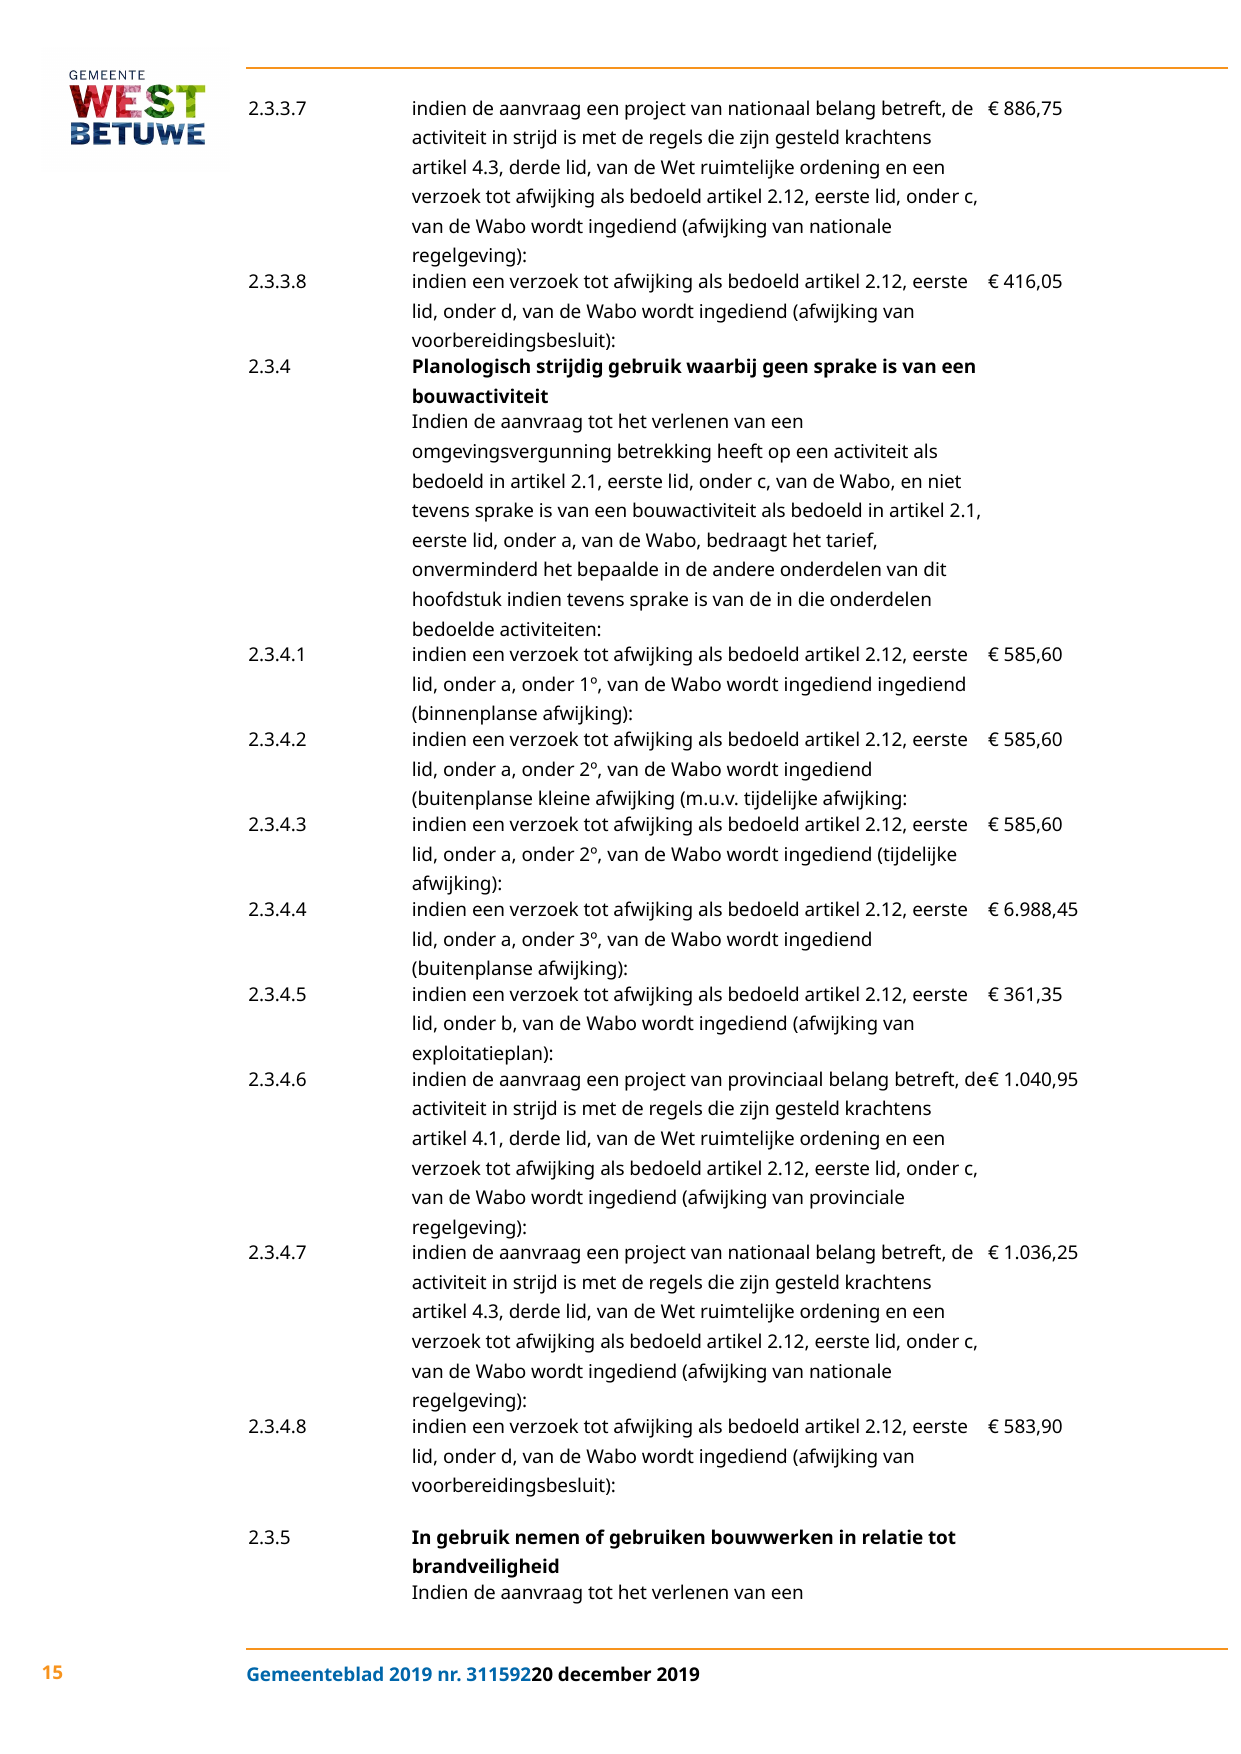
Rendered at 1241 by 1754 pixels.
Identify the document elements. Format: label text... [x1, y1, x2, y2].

table_cell indien de aanvraag een project van nationaal belang betreft, de activiteit in strijd is met de regels die zijn gesteld krachtens artikel 4.3, derde lid, van de Wet ruimtelijke ordening en een verzoek tot afwijking als bedoeld artikel 2.12, eerste lid, onder c, van de Wabo wordt ingediend (afwijking van nationale regelgeving): [412, 1240, 988, 1413]
table_cell 2.3.3.8 [248, 269, 412, 353]
table_cell Indien de aanvraag tot het verlenen van een omgevingsvergunning betrekking heeft op een activiteit als bedoeld in artikel 2.1, eerste lid, onder c, van de Wabo, en niet tevens sprake is van een bouwactiviteit als bedoeld in artikel 2.1, eerste lid, onder a, van de Wabo, bedraagt het tarief, onverminderd het bepaalde in de andere onderdelen van dit hoofdstuk indien tevens sprake is van de in die onderdelen bedoelde activiteiten: [412, 409, 988, 641]
table_cell [248, 1498, 412, 1524]
table_cell 2.3.4.1 [248, 641, 412, 726]
table_cell 2.3.3.7 [248, 95, 412, 268]
table_cell 2.3.4.6 [248, 1066, 412, 1239]
table_cell indien een verzoek tot afwijking als bedoeld artikel 2.12, eerste lid, onder d, van de Wabo wordt ingediend (afwijking van voorbereidingsbesluit): [412, 1413, 988, 1498]
table_cell € 585,60 [988, 811, 1152, 896]
table_cell indien een verzoek tot afwijking als bedoeld artikel 2.12, eerste lid, onder a, onder 1º, van de Wabo wordt ingediend ingediend (binnenplanse afwijking): [412, 641, 988, 726]
table_cell indien een verzoek tot afwijking als bedoeld artikel 2.12, eerste lid, onder b, van de Wabo wordt ingediend (afwijking van exploitatieplan): [412, 981, 988, 1066]
table_cell indien een verzoek tot afwijking als bedoeld artikel 2.12, eerste lid, onder a, onder 2º, van de Wabo wordt ingediend (tijdelijke afwijking): [412, 811, 988, 896]
table_cell Indien de aanvraag tot het verlenen van een [412, 1579, 988, 1605]
table_cell € 583,90 [988, 1413, 1152, 1498]
table_cell indien een verzoek tot afwijking als bedoeld artikel 2.12, eerste lid, onder a, onder 3º, van de Wabo wordt ingediend (buitenplanse afwijking): [412, 896, 988, 981]
table_cell 2.3.4.4 [248, 896, 412, 981]
table_cell indien de aanvraag een project van provinciaal belang betreft, de activiteit in strijd is met de regels die zijn gesteld krachtens artikel 4.1, derde lid, van de Wet ruimtelijke ordening en een verzoek tot afwijking als bedoeld artikel 2.12, eerste lid, onder c, van de Wabo wordt ingediend (afwijking van provinciale regelgeving): [412, 1066, 988, 1239]
table_cell indien een verzoek tot afwijking als bedoeld artikel 2.12, eerste lid, onder a, onder 2º, van de Wabo wordt ingediend (buitenplanse kleine afwijking (m.u.v. tijdelijke afwijking: [412, 726, 988, 811]
table_cell In gebruik nemen of gebruiken bouwwerken in relatie tot brandveiligheid [412, 1524, 988, 1579]
table_cell indien een verzoek tot afwijking als bedoeld artikel 2.12, eerste lid, onder d, van de Wabo wordt ingediend (afwijking van voorbereidingsbesluit): [412, 269, 988, 353]
table_cell € 1.036,25 [988, 1240, 1152, 1413]
table_cell € 1.040,95 [988, 1066, 1152, 1239]
table_cell [988, 1498, 1152, 1524]
picture [41, 47, 231, 172]
table_cell [988, 353, 1152, 409]
table_cell 2.3.4.5 [248, 981, 412, 1066]
table_cell indien de aanvraag een project van nationaal belang betreft, de activiteit in strijd is met de regels die zijn gesteld krachtens artikel 4.3, derde lid, van de Wet ruimtelijke ordening en een verzoek tot afwijking als bedoeld artikel 2.12, eerste lid, onder c, van de Wabo wordt ingediend (afwijking van nationale regelgeving): [412, 95, 988, 268]
table_cell € 585,60 [988, 641, 1152, 726]
table_cell 2.3.4.7 [248, 1240, 412, 1413]
table_cell € 585,60 [988, 726, 1152, 811]
table_cell [412, 1498, 988, 1524]
table_cell 2.3.4.8 [248, 1413, 412, 1498]
table_cell 2.3.4.2 [248, 726, 412, 811]
table_cell € 361,35 [988, 981, 1152, 1066]
table_cell 2.3.5 [248, 1524, 412, 1579]
table_cell [988, 1579, 1152, 1605]
table_cell Planologisch strijdig gebruik waarbij geen sprake is van een bouwactiviteit [412, 353, 988, 409]
table_cell 2.3.4.3 [248, 811, 412, 896]
table_cell € 416,05 [988, 269, 1152, 353]
table_cell [248, 409, 412, 641]
table_cell [988, 409, 1152, 641]
table_cell [988, 1524, 1152, 1579]
table_cell € 886,75 [988, 95, 1152, 268]
table_cell 2.3.4 [248, 353, 412, 409]
table_cell [248, 1579, 412, 1605]
table_cell € 6.988,45 [988, 896, 1152, 981]
